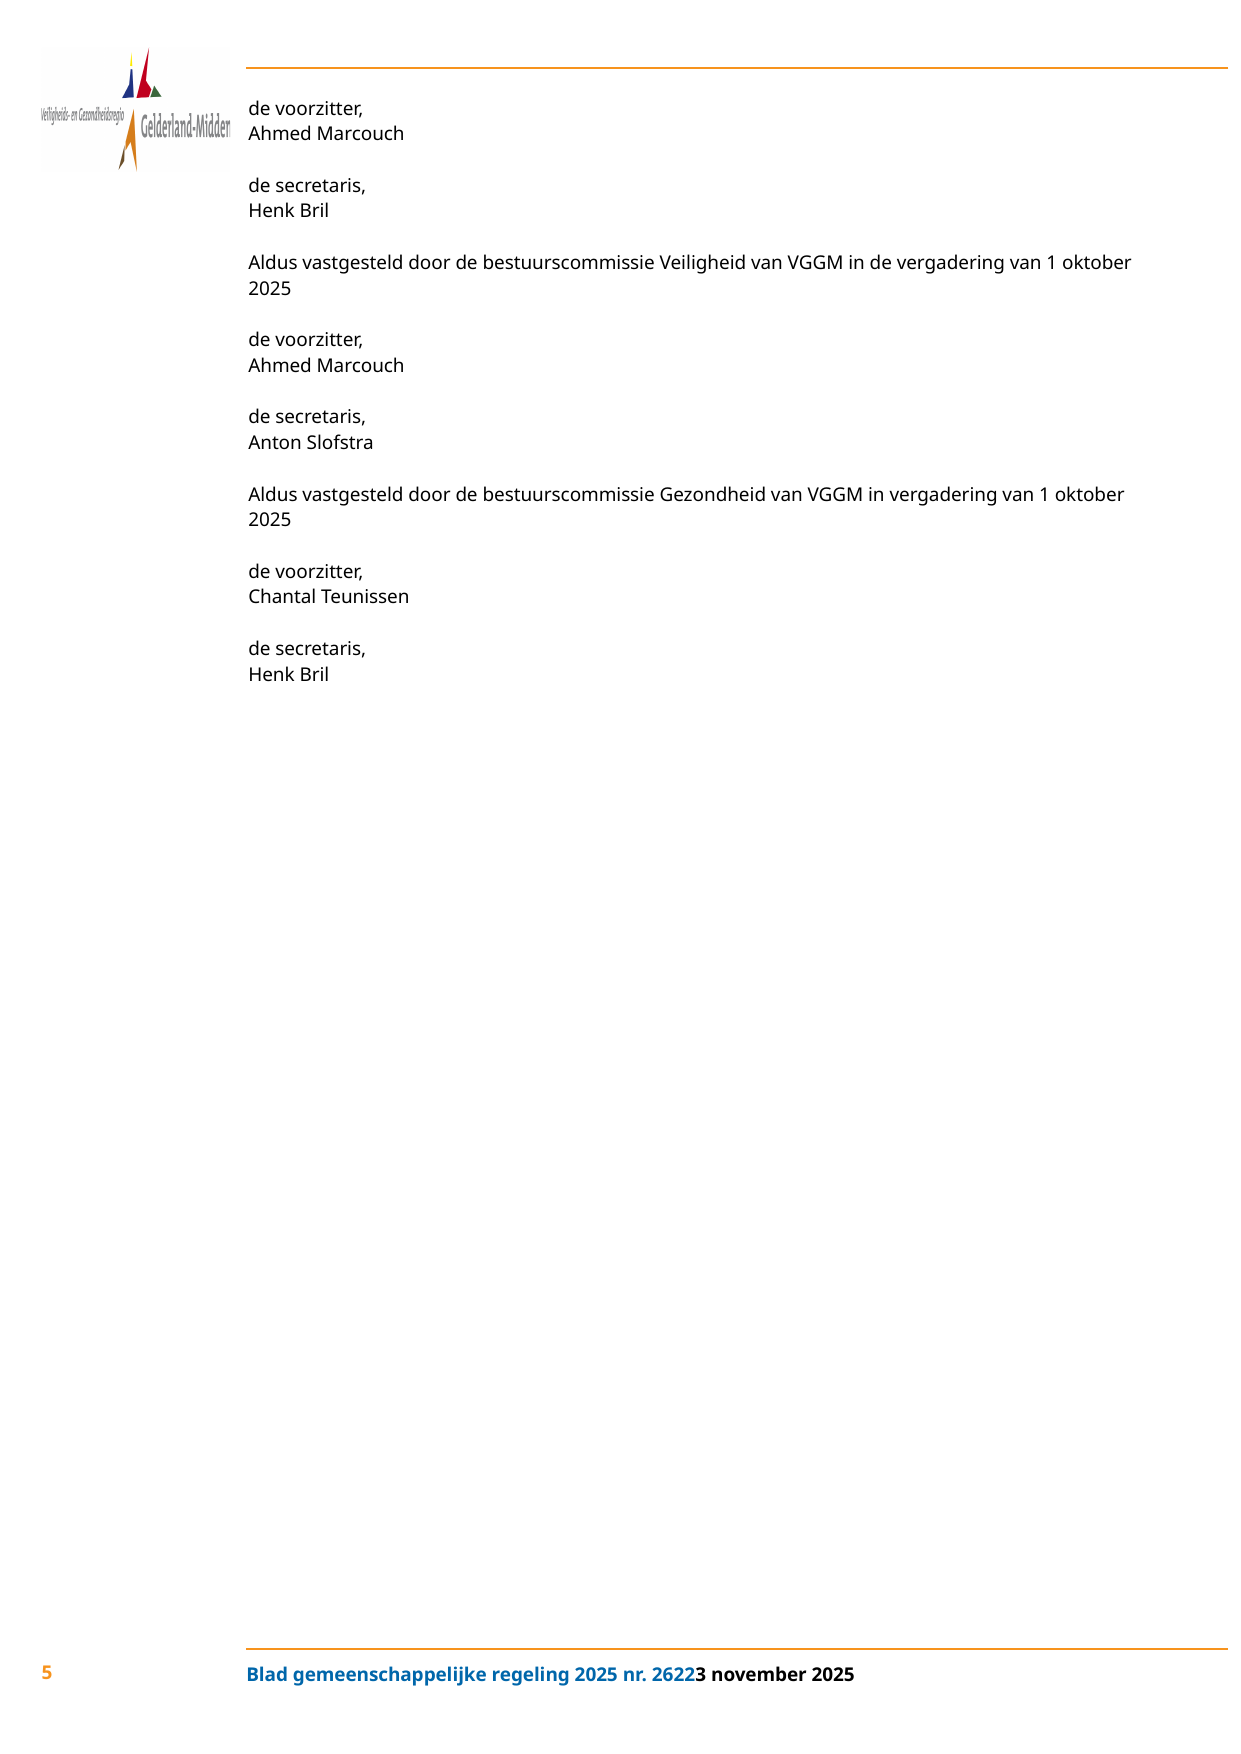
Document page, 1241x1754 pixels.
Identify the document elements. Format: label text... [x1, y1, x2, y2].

text de secretaris, [248, 172, 1152, 198]
text Aldus vastgesteld door de bestuurscommissie Veiligheid van VGGM in de vergadering van 1 oktober 2025 [248, 249, 1152, 301]
text Henk Bril [248, 198, 1152, 223]
picture [41, 47, 231, 172]
text Ahmed Marcouch [248, 352, 1152, 378]
text Henk Bril [248, 661, 1152, 687]
text de voorzitter, [248, 558, 1152, 584]
text de voorzitter, [248, 326, 1152, 352]
text Chantal Teunissen [248, 584, 1152, 609]
text Aldus vastgesteld door de bestuurscommissie Gezondheid van VGGM in vergadering van 1 oktober 2025 [248, 481, 1152, 532]
text de secretaris, [248, 403, 1152, 429]
text de secretaris, [248, 635, 1152, 661]
text de voorzitter, [248, 95, 1152, 121]
text Anton Slofstra [248, 429, 1152, 455]
text Ahmed Marcouch [248, 121, 1152, 146]
